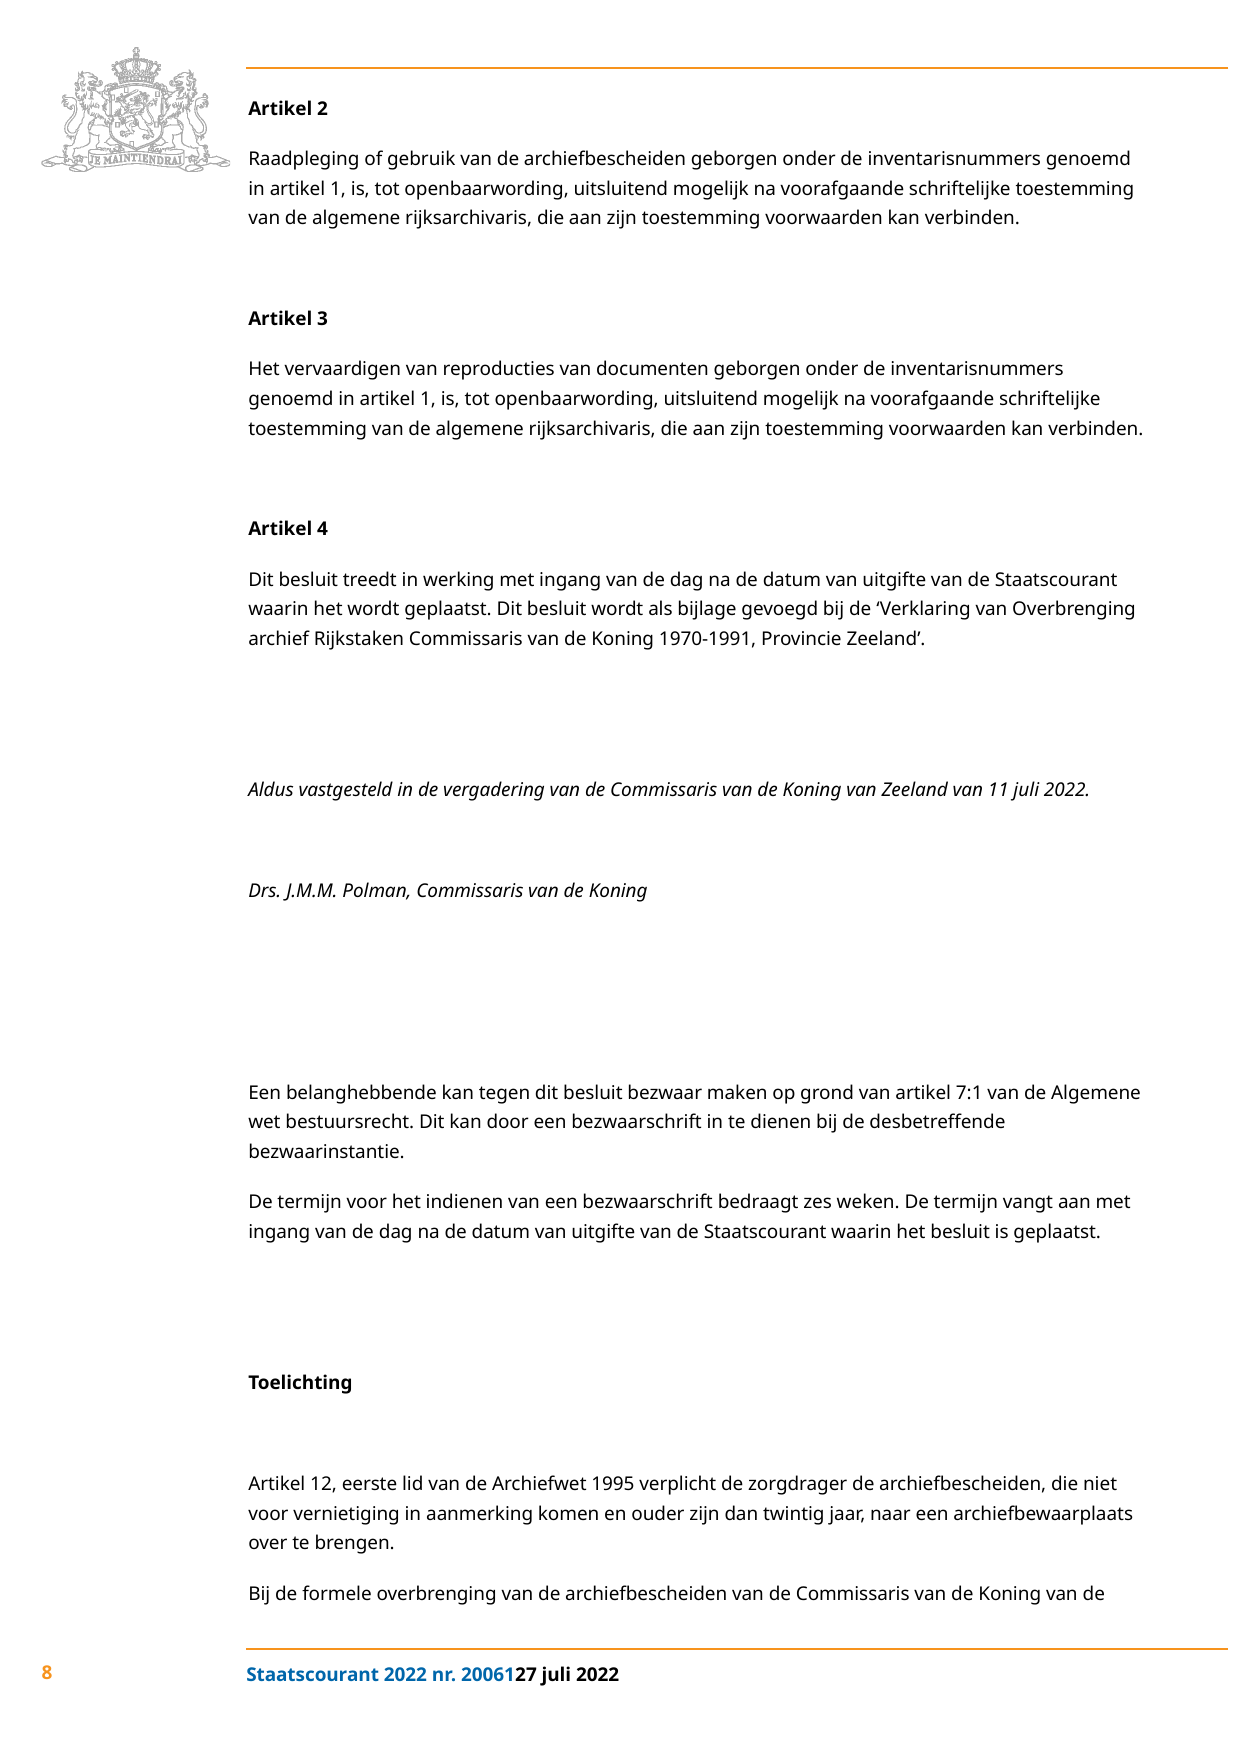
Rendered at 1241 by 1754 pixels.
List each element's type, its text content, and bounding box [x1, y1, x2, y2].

text Dit besluit treedt in werking met ingang van de dag na de datum van uitgifte van de Staatscourant waarin het wordt geplaatst. Dit besluit wordt als bijlage gevoegd bij de ‘Verklaring van Overbrenging archief Rijkstaken Commissaris van de Koning 1970-1991, Provincie Zeeland’. [248, 566, 1152, 651]
text Raadpleging of gebruik van de archiefbescheiden geborgen onder de inventarisnummers genoemd in artikel 1, is, tot openbaarwording, uitsluitend mogelijk na voorafgaande schriftelijke toestemming van de algemene rijksarchivaris, die aan zijn toestemming voorwaarden kan verbinden. [248, 145, 1152, 230]
text Drs. J.M.M. Polman, Commissaris van de Koning [248, 877, 1152, 903]
text Artikel 3 [248, 305, 1152, 331]
text Artikel 12, eerste lid van de Archiefwet 1995 verplicht de zorgdrager de archiefbescheiden, die niet voor vernietiging in aanmerking komen en ouder zijn dan twintig jaar, naar een archiefbewaarplaats over te brengen. [248, 1470, 1152, 1555]
text Artikel 2 [248, 95, 1152, 121]
text Toelichting [248, 1369, 1152, 1395]
text Het vervaardigen van reproducties van documenten geborgen onder de inventarisnummers genoemd in artikel 1, is, tot openbaarwording, uitsluitend mogelijk na voorafgaande schriftelijke toestemming van de algemene rijksarchivaris, die aan zijn toestemming voorwaarden kan verbinden. [248, 356, 1152, 441]
text Artikel 4 [248, 516, 1152, 541]
text Bij de formele overbrenging van de archiefbescheiden van de Commissaris van de Koning van de [248, 1580, 1152, 1606]
picture [41, 47, 231, 172]
text Een belanghebbende kan tegen dit besluit bezwaar maken op grond van artikel 7:1 van de Algemene wet bestuursrecht. Dit kan door een bezwaarschrift in te dienen bij de desbetreffende bezwaarinstantie. [248, 1079, 1152, 1164]
text De termijn voor het indienen van een bezwaarschrift bedraagt zes weken. De termijn vangt aan met ingang van de dag na de datum van uitgifte van de Staatscourant waarin het besluit is geplaatst. [248, 1188, 1152, 1244]
text Aldus vastgesteld in de vergadering van de Commissaris van de Koning van Zeeland van 11 juli 2022. [248, 776, 1152, 802]
